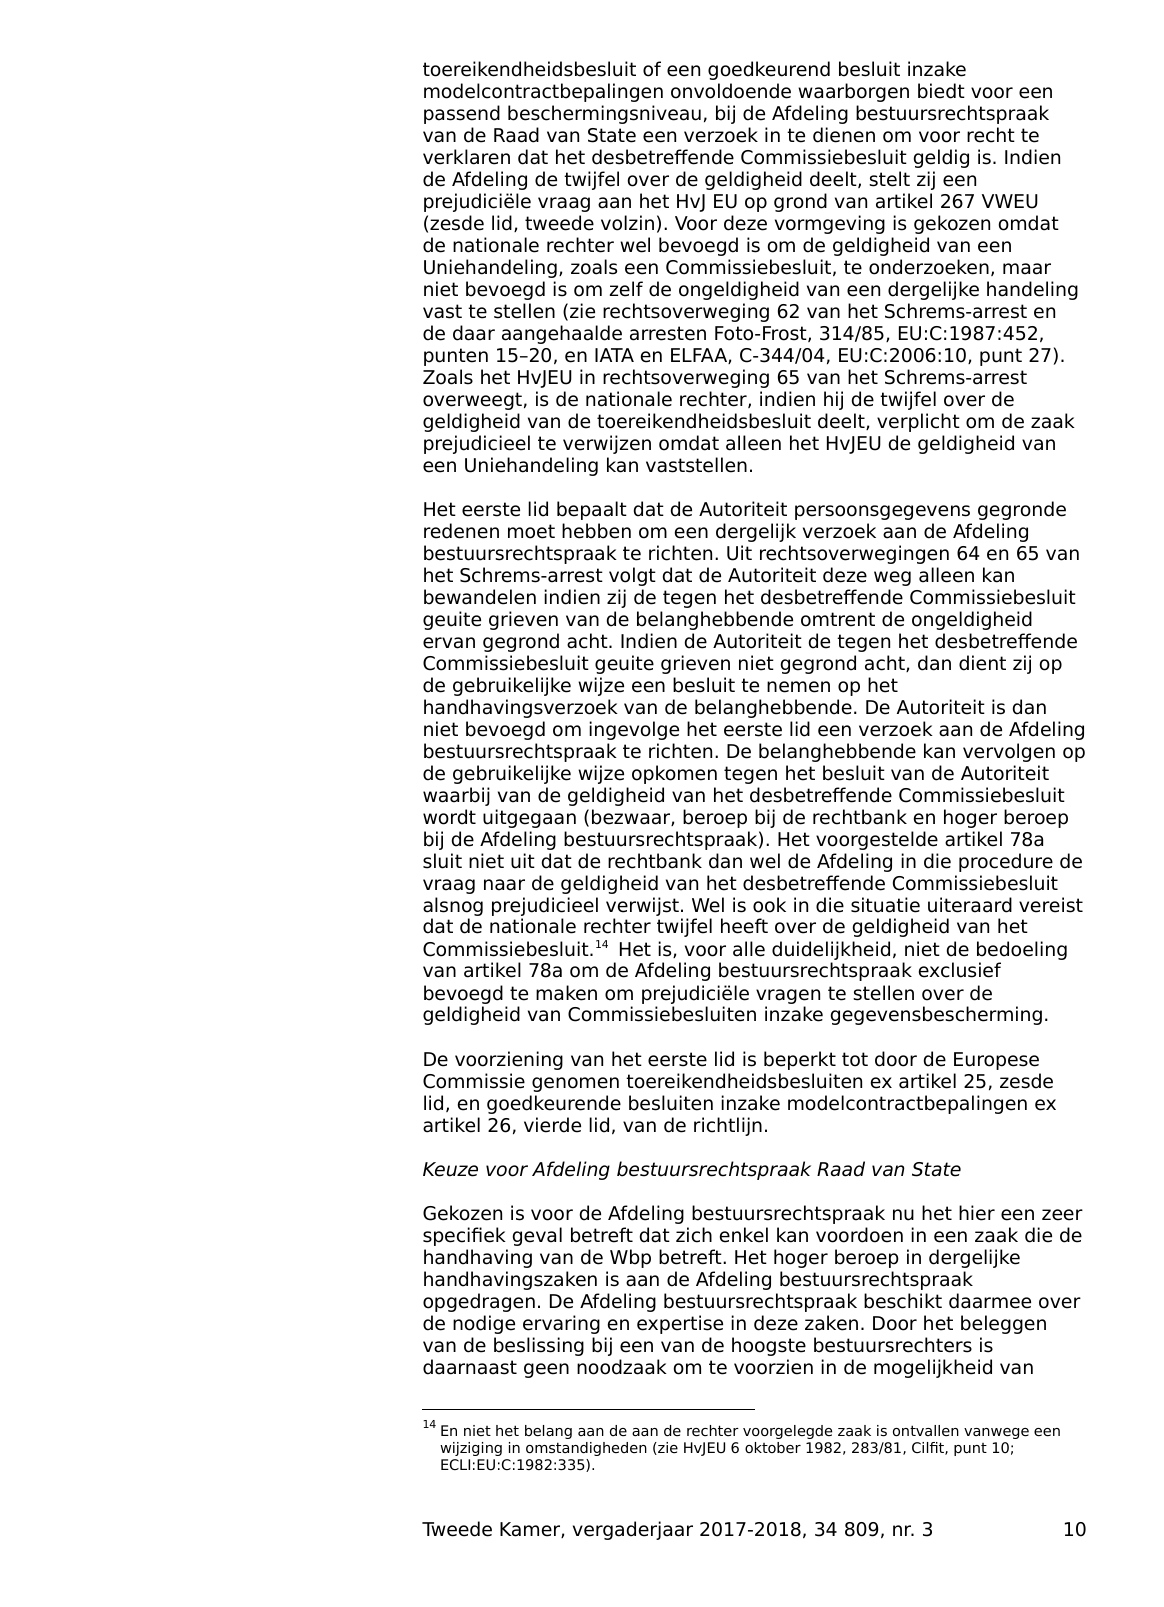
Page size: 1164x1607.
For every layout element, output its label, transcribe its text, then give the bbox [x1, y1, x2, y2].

text Het eerste lid bepaalt dat de Autoriteit persoonsgegevens gegronde redenen moet hebben om een dergelijk verzoek aan de Afdeling bestuursrechtspraak te richten. Uit rechtsoverwegingen 64 en 65 van het Schrems-arrest volgt dat de Autoriteit deze weg alleen kan bewandelen indien zij de tegen het desbetreffende Commissiebesluit geuite grieven van de belanghebbende omtrent de ongeldigheid ervan gegrond acht. Indien de Autoriteit de tegen het desbetreffende Commissiebesluit geuite grieven niet gegrond acht, dan dient zij op de gebruikelijke wijze een besluit te nemen op het handhavingsverzoek van de belanghebbende. De Autoriteit is dan niet bevoegd om ingevolge het eerste lid een verzoek aan de Afdeling bestuursrechtspraak te richten. De belanghebbende kan vervolgen op de gebruikelijke wijze opkomen tegen het besluit van de Autoriteit waarbij van de geldigheid van het desbetreffende Commissiebesluit wordt uitgegaan (bezwaar, beroep bij de rechtbank en hoger beroep bij de Afdeling bestuursrechtspraak). Het voorgestelde artikel 78a sluit niet uit dat de rechtbank dan wel de Afdeling in die procedure de vraag naar de geldigheid van het desbetreffende Commissiebesluit alsnog prejudicieel verwijst. Wel is ook in die situatie uiteraard vereist dat de nationale rechter twijfel heeft over de geldigheid van het Commissiebesluit. Het is, voor alle duidelijkheid, niet de bedoeling van artikel 78a om de Afdeling bestuursrechtspraak exclusief bevoegd te maken om prejudiciële vragen te stellen over de geldigheid van Commissiebesluiten inzake gegevensbescherming. [422, 499, 1087, 1026]
text En niet het belang aan de aan de rechter voorgelegde zaak is ontvallen vanwege een wijziging in omstandigheden (zie HvJEU 6 oktober 1982, 283/81, Cilfit, punt 10; ECLI:EU:C:1982:335). [422, 1418, 1087, 1474]
text Gekozen is voor de Afdeling bestuursrechtspraak nu het hier een zeer specifiek geval betreft dat zich enkel kan voordoen in een zaak die de handhaving van de Wbp betreft. Het hoger beroep in dergelijke handhavingszaken is aan de Afdeling bestuursrechtspraak opgedragen. De Afdeling bestuursrechtspraak beschikt daarmee over de nodige ervaring en expertise in deze zaken. Door het beleggen van de beslissing bij een van de hoogste bestuursrechters is daarnaast geen noodzaak om te voorzien in de mogelijkheid van [422, 1203, 1087, 1379]
text toereikendheidsbesluit of een goedkeurend besluit inzake modelcontractbepalingen onvoldoende waarborgen biedt voor een passend beschermingsniveau, bij de Afdeling bestuursrechtspraak van de Raad van State een verzoek in te dienen om voor recht te verklaren dat het desbetreffende Commissiebesluit geldig is. Indien de Afdeling de twijfel over de geldigheid deelt, stelt zij een prejudiciële vraag aan het HvJ EU op grond van artikel 267 VWEU (zesde lid, tweede volzin). Voor deze vormgeving is gekozen omdat de nationale rechter wel bevoegd is om de geldigheid van een Uniehandeling, zoals een Commissiebesluit, te onderzoeken, maar niet bevoegd is om zelf de ongeldigheid van een dergelijke handeling vast te stellen (zie rechtsoverweging 62 van het Schrems-arrest en de daar aangehaalde arresten Foto-Frost, 314/85, EU:C:1987:452, punten 15–20, en IATA en ELFAA, C-344/04, EU:C:2006:10, punt 27). Zoals het HvJEU in rechtsoverweging 65 van het Schrems-arrest overweegt, is de nationale rechter, indien hij de twijfel over de geldigheid van de toereikendheidsbesluit deelt, verplicht om de zaak prejudicieel te verwijzen omdat alleen het HvJEU de geldigheid van een Uniehandeling kan vaststellen. [422, 59, 1087, 477]
text De voorziening van het eerste lid is beperkt tot door de Europese Commissie genomen toereikendheidsbesluiten ex artikel 25, zesde lid, en goedkeurende besluiten inzake modelcontractbepalingen ex artikel 26, vierde lid, van de richtlijn. [422, 1048, 1087, 1136]
subtitle Keuze voor Afdeling bestuursrechtspraak Raad van State [422, 1159, 1087, 1181]
